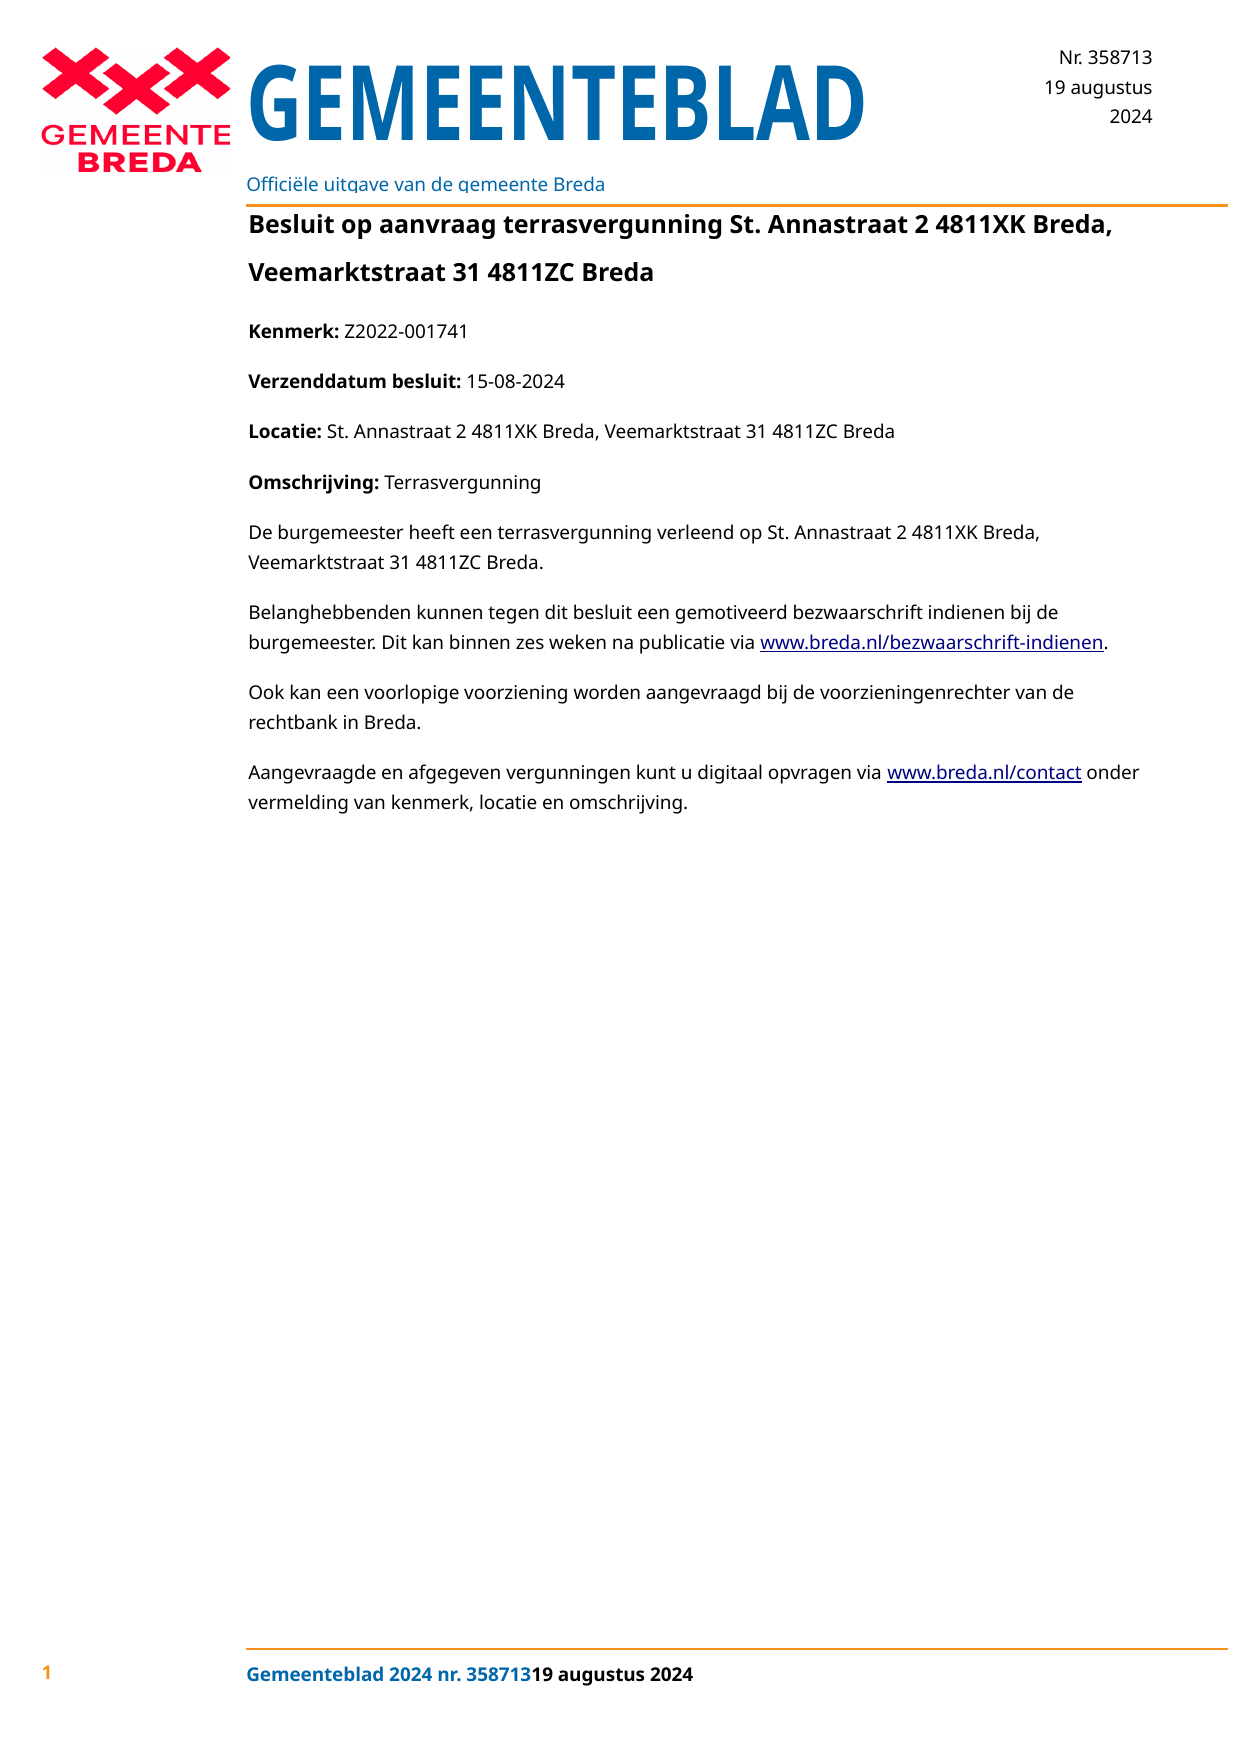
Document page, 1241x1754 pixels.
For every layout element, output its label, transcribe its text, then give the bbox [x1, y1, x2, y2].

text Ook kan een voorlopige voorziening worden aangevraagd bij de voorzieningenrechter van de rechtbank in Breda. [248, 679, 1152, 735]
text Belanghebbenden kunnen tegen dit besluit een gemotiveerd bezwaarschrift indienen bij de burgemeester. Dit kan binnen zes weken na publicatie via www.breda.nl/bezwaarschrift-indienen. [248, 599, 1152, 655]
text Verzenddatum besluit: 15-08-2024 [248, 368, 1152, 394]
text Locatie: St. Annastraat 2 4811XK Breda, Veemarktstraat 31 4811ZC Breda [248, 419, 1152, 444]
text Aangevraagde en afgegeven vergunningen kunt u digitaal opvragen via www.breda.nl/contact onder vermelding van kenmerk, locatie en omschrijving. [248, 759, 1152, 815]
picture [41, 47, 231, 172]
text De burgemeester heeft een terrasvergunning verleend op St. Annastraat 2 4811XK Breda, Veemarktstraat 31 4811ZC Breda. [248, 519, 1152, 575]
text Besluit op aanvraag terrasvergunning St. Annastraat 2 4811XK Breda, Veemarktstraat 31 4811ZC Breda [248, 207, 1152, 288]
text Omschrijving: Terrasvergunning [248, 469, 1152, 495]
text Kenmerk: Z2022-001741 [248, 318, 1152, 344]
